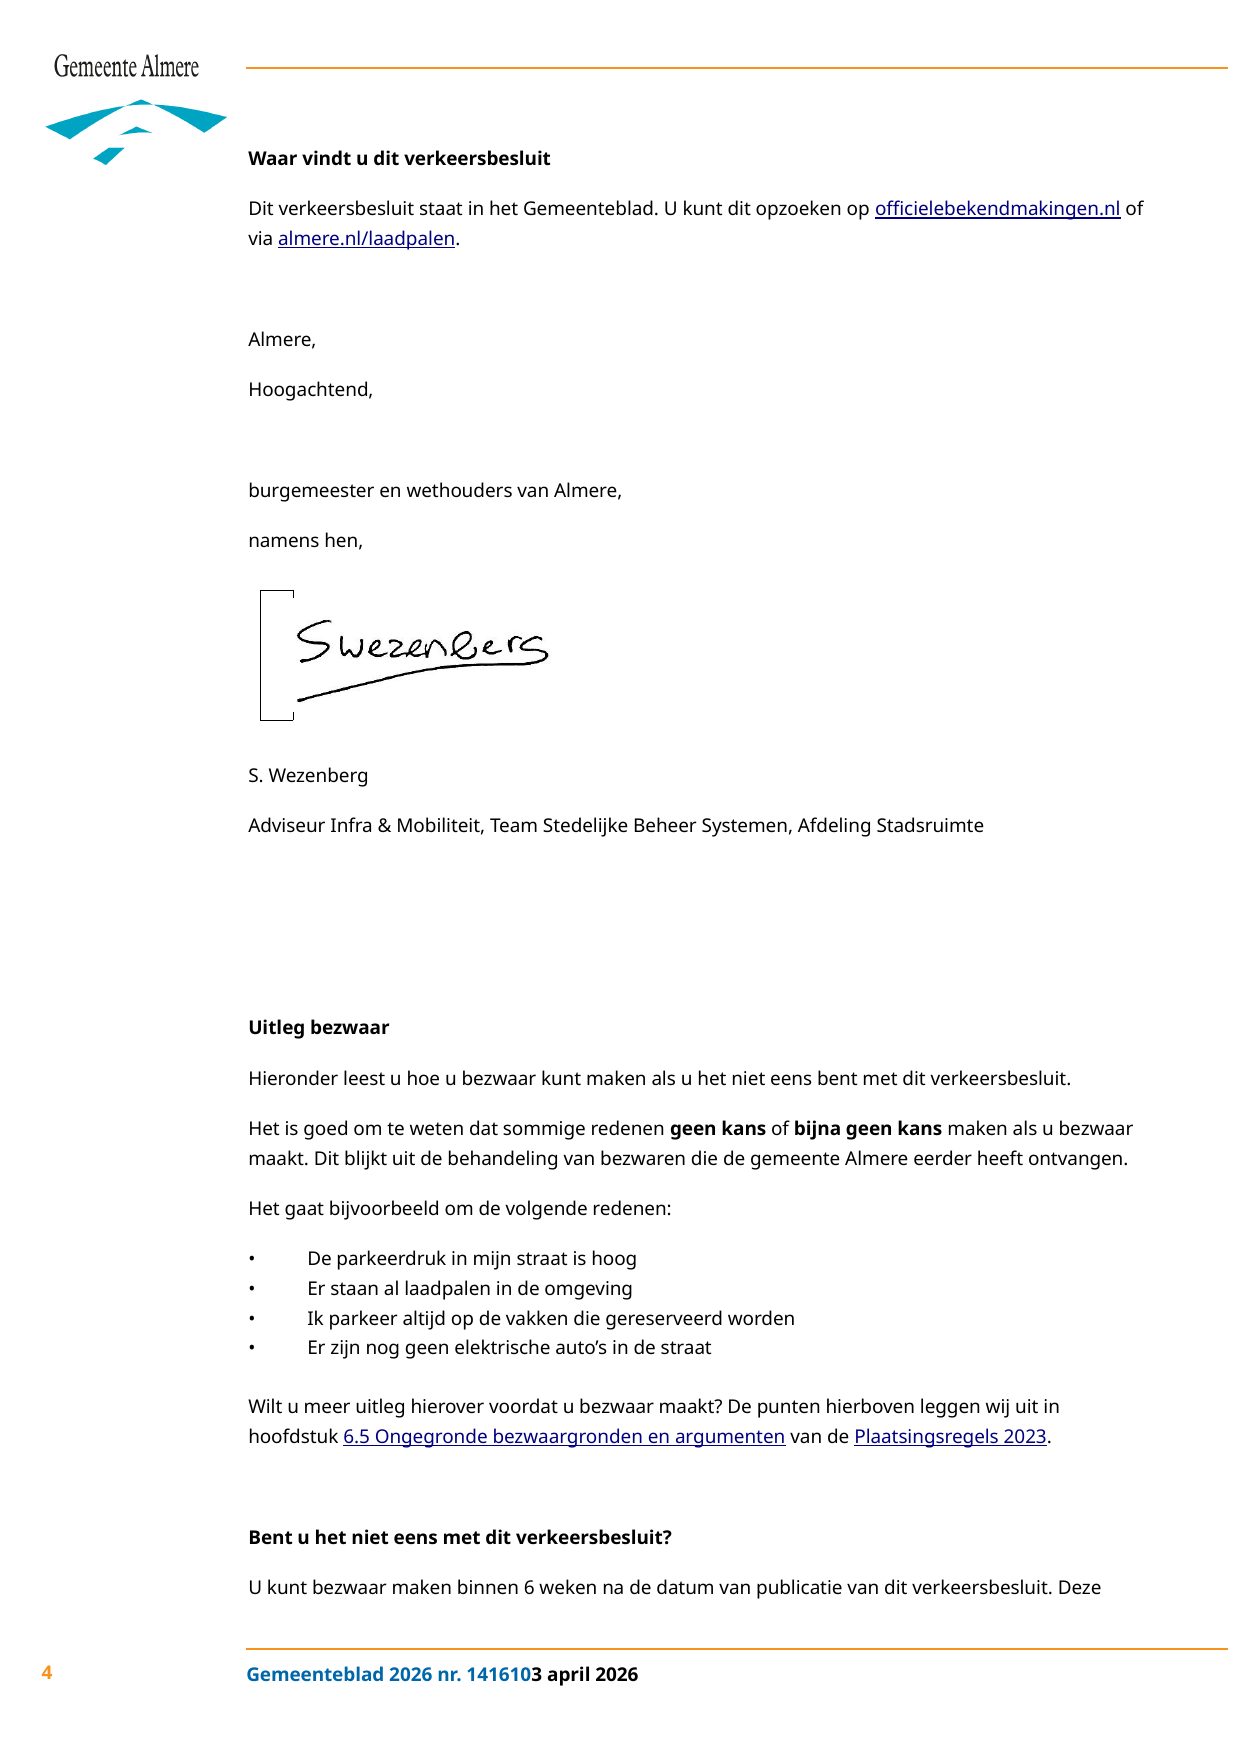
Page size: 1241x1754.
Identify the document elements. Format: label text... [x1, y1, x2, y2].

text Dit verkeersbesluit staat in het Gemeenteblad. U kunt dit opzoeken op officielebekendmakingen.nl of via almere.nl/laadpalen. [248, 196, 1152, 251]
text namens hen, [248, 528, 1152, 553]
picture [41, 47, 231, 172]
text Hieronder leest u hoe u bezwaar kunt maken als u het niet eens bent met dit verkeersbesluit. [248, 1065, 1152, 1091]
list Ik parkeer altijd op de vakken die gereserveerd worden [248, 1305, 1152, 1331]
text U kunt bezwaar maken binnen 6 weken na de datum van publicatie van dit verkeersbesluit. Deze [248, 1574, 1152, 1600]
text Het is goed om te weten dat sommige redenen geen kans of bijna geen kans maken als u bezwaar maakt. Dit blijkt uit de behandeling van bezwaren die de gemeente Almere eerder heeft ontvangen. [248, 1115, 1152, 1171]
text Adviseur Infra & Mobiliteit, Team Stedelijke Beheer Systemen, Afdeling Stadsruimte [248, 813, 1152, 838]
text Het gaat bijvoorbeeld om de volgende redenen: [248, 1195, 1152, 1221]
list De parkeerdruk in mijn straat is hoog [248, 1246, 1152, 1271]
picture [268, 598, 576, 712]
list Er staan al laadpalen in de omgeving [248, 1275, 1152, 1301]
text Waar vindt u dit verkeersbesluit [248, 145, 1152, 171]
text Hoogachtend, [248, 376, 1152, 402]
text burgemeester en wethouders van Almere, [248, 477, 1152, 503]
text Almere, [248, 326, 1152, 352]
text S. Wezenberg [248, 762, 1152, 788]
text Uitleg bezwaar [248, 1014, 1152, 1040]
text Wilt u meer uitleg hierover voordat u bezwaar maakt? De punten hierboven leggen wij uit in hoofdstuk 6.5 Ongegronde bezwaargronden en argumenten van de Plaatsingsregels 2023. [248, 1393, 1152, 1449]
list Er zijn nog geen elektrische auto’s in de straat [248, 1334, 1152, 1360]
text Bent u het niet eens met dit verkeersbesluit? [248, 1524, 1152, 1550]
